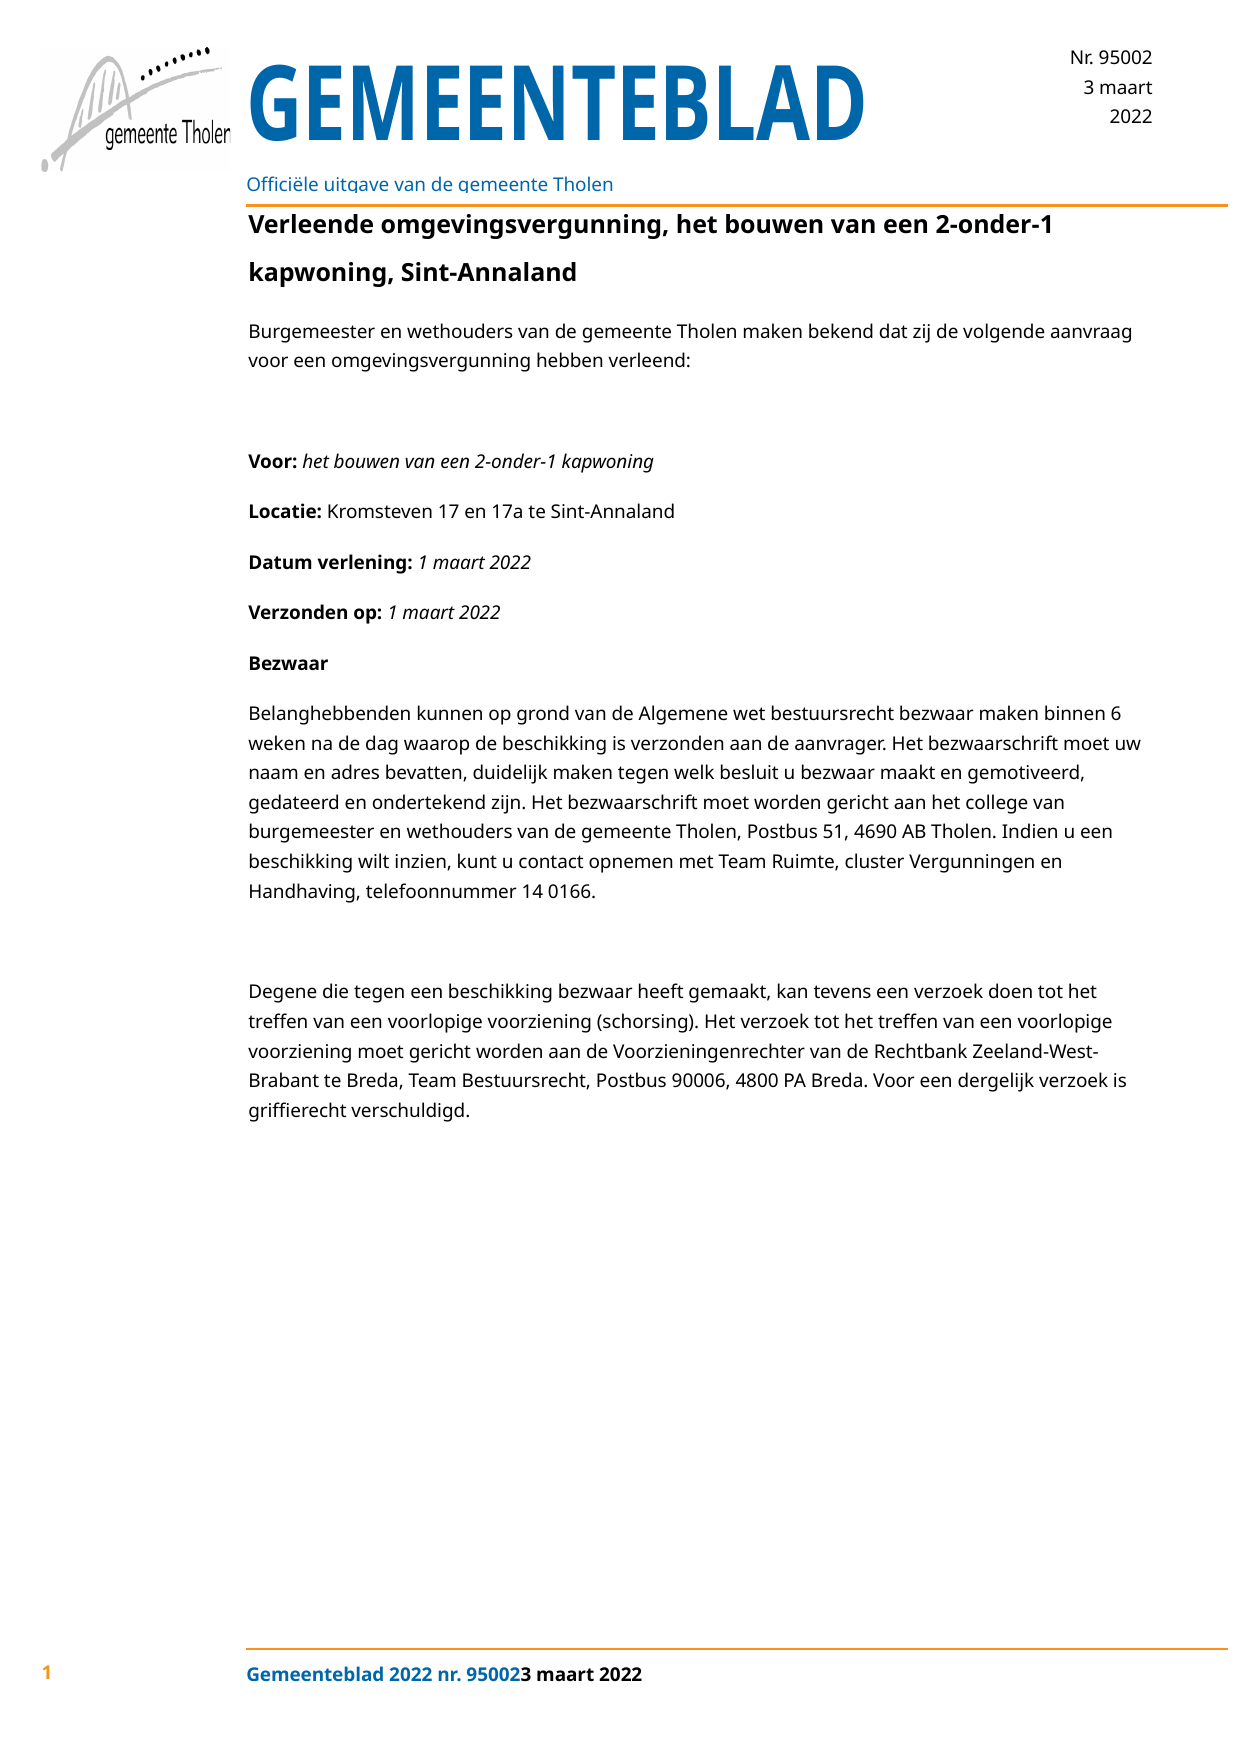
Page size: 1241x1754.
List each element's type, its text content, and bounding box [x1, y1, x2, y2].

text Bezwaar [248, 650, 1152, 676]
text Degene die tegen een beschikking bezwaar heeft gemaakt, kan tevens een verzoek doen tot het treffen van een voorlopige voorziening (schorsing). Het verzoek tot het treffen van een voorlopige voorziening moet gericht worden aan de Voorzieningenrechter van de Rechtbank Zeeland-West-Brabant te Breda, Team Bestuursrecht, Postbus 90006, 4800 PA Breda. Voor een dergelijk verzoek is griffierecht verschuldigd. [248, 979, 1152, 1123]
picture [41, 47, 231, 172]
text Voor: het bouwen van een 2-onder-1 kapwoning [248, 448, 1152, 474]
text Verleende omgevingsvergunning, het bouwen van een 2-onder-1 kapwoning, Sint-Annaland [248, 207, 1152, 288]
text Verzonden op: 1 maart 2022 [248, 599, 1152, 625]
text Belanghebbenden kunnen op grond van de Algemene wet bestuursrecht bezwaar maken binnen 6 weken na de dag waarop de beschikking is verzonden aan de aanvrager. Het bezwaarschrift moet uw naam en adres bevatten, duidelijk maken tegen welk besluit u bezwaar maakt en gemotiveerd, gedateerd en ondertekend zijn. Het bezwaarschrift moet worden gericht aan het college van burgemeester en wethouders van de gemeente Tholen, Postbus 51, 4690 AB Tholen. Indien u een beschikking wilt inzien, kunt u contact opnemen met Team Ruimte, cluster Vergunningen en Handhaving, telefoonnummer 14 0166. [248, 700, 1152, 904]
text Burgemeester en wethouders van de gemeente Tholen maken bekend dat zij de volgende aanvraag voor een omgevingsvergunning hebben verleend: [248, 318, 1152, 373]
text Datum verlening: 1 maart 2022 [248, 549, 1152, 575]
text Locatie: Kromsteven 17 en 17a te Sint-Annaland [248, 499, 1152, 524]
